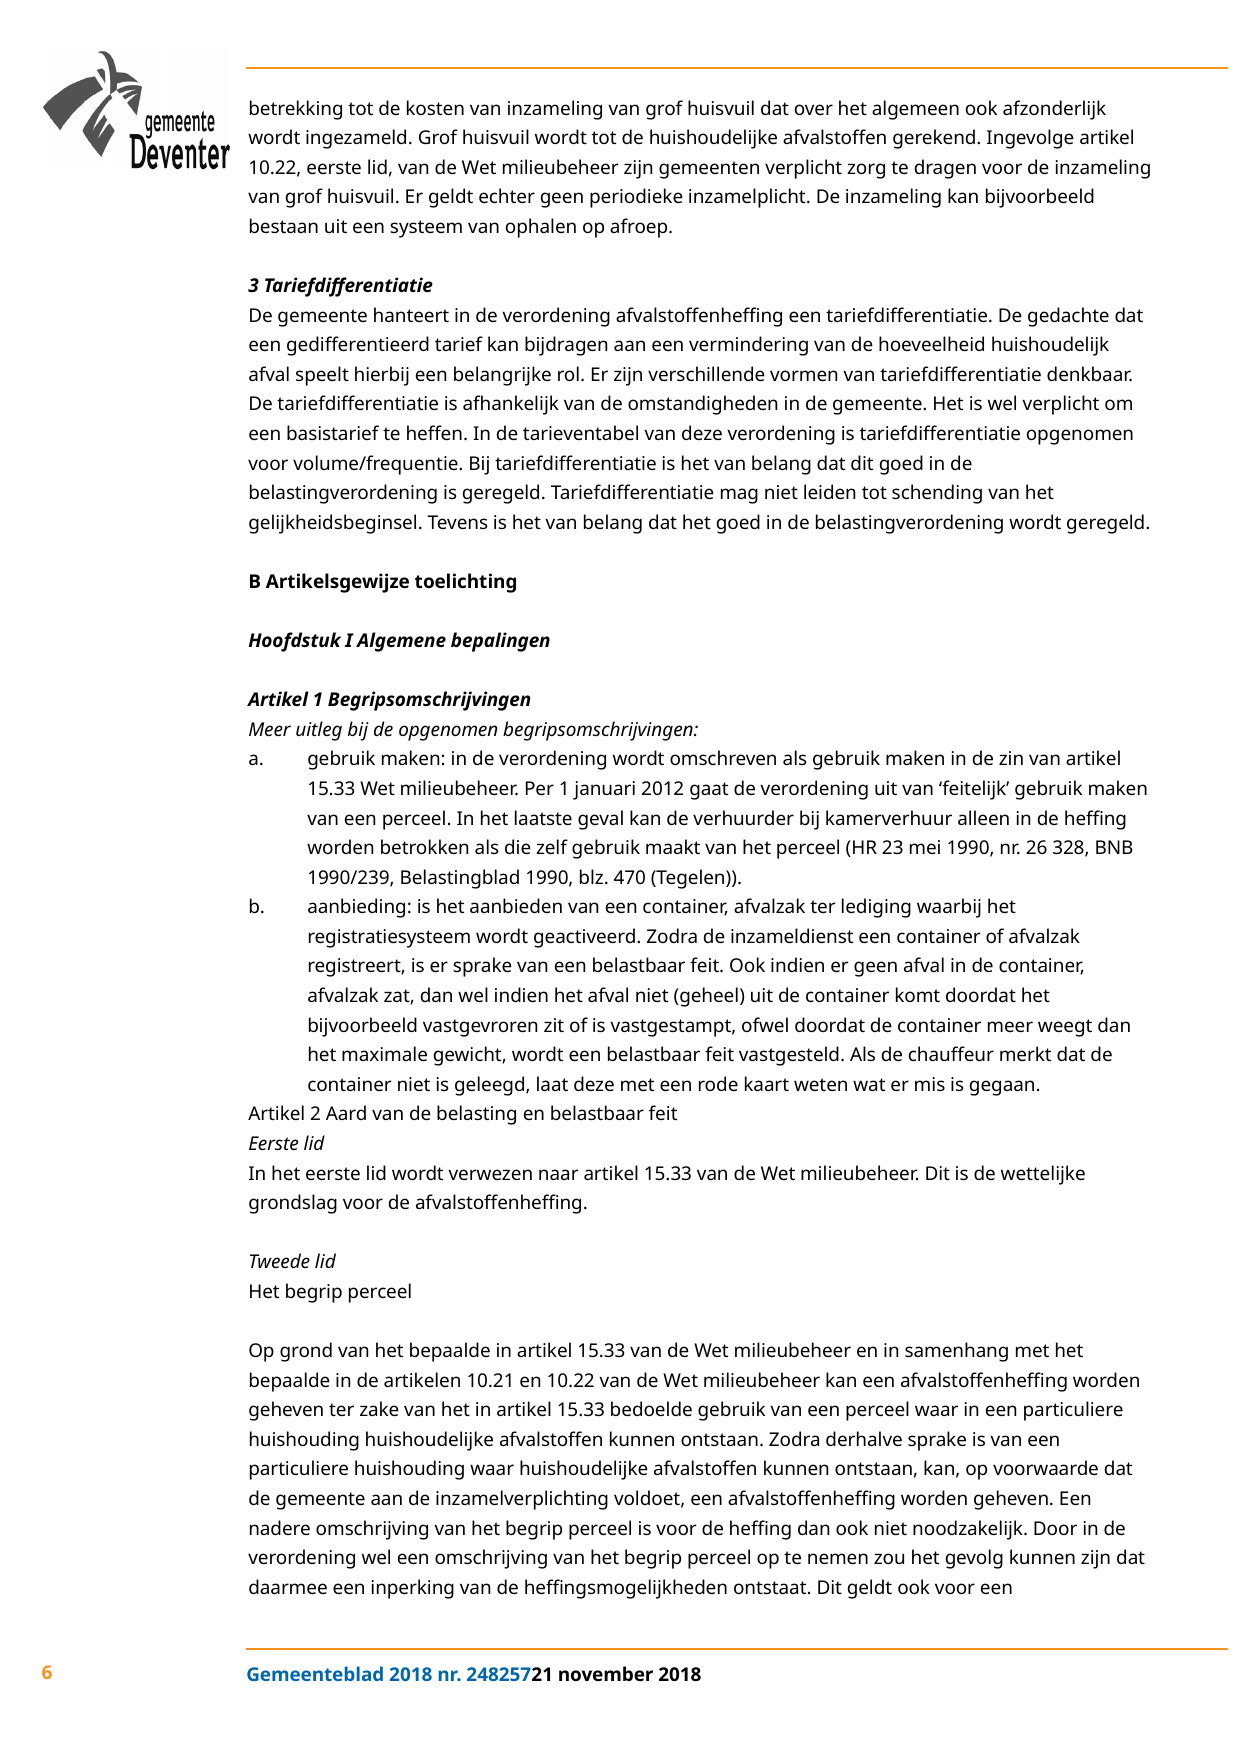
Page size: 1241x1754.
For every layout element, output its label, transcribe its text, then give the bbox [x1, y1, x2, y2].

text betrekking tot de kosten van inzameling van grof huisvuil dat over het algemeen ook afzonderlijk wordt ingezameld. Grof huisvuil wordt tot de huishoudelijke afvalstoffen gerekend. Ingevolge artikel 10.22, eerste lid, van de Wet milieubeheer zijn gemeenten verplicht zorg te dragen voor de inzameling van grof huisvuil. Er geldt echter geen periodieke inzamelplicht. De inzameling kan bijvoorbeeld bestaan uit een systeem van ophalen op afroep. [248, 95, 1152, 239]
text Hoofdstuk I Algemene bepalingen [248, 627, 1152, 653]
text Op grond van het bepaalde in artikel 15.33 van de Wet milieubeheer en in samenhang met het bepaalde in de artikelen 10.21 en 10.22 van de Wet milieubeheer kan een afvalstoffenheffing worden geheven ter zake van het in artikel 15.33 bedoelde gebruik van een perceel waar in een particuliere huishouding huishoudelijke afvalstoffen kunnen ontstaan. Zodra derhalve sprake is van een particuliere huishouding waar huishoudelijke afvalstoffen kunnen ontstaan, kan, op voorwaarde dat de gemeente aan de inzamelverplichting voldoet, een afvalstoffenheffing worden geheven. Een nadere omschrijving van het begrip perceel is voor de heffing dan ook niet noodzakelijk. Door in de verordening wel een omschrijving van het begrip perceel op te nemen zou het gevolg kunnen zijn dat daarmee een inperking van de heffingsmogelijkheden ontstaat. Dit geldt ook voor een [248, 1337, 1152, 1600]
text Artikel 2 Aard van de belasting en belastbaar feit [248, 1101, 1152, 1126]
text Eerste lid [248, 1130, 1152, 1156]
text Tweede lid [248, 1248, 1152, 1274]
text De gemeente hanteert in de verordening afvalstoffenheffing een tariefdifferentiatie. De gedachte dat een gedifferentieerd tarief kan bijdragen aan een vermindering van de hoeveelheid huishoudelijk afval speelt hierbij een belangrijke rol. Er zijn verschillende vormen van tariefdifferentiatie denkbaar. De tariefdifferentiatie is afhankelijk van de omstandigheden in de gemeente. Het is wel verplicht om een basistarief te heffen. In de tarieventabel van deze verordening is tariefdifferentiatie opgenomen voor volume/frequentie. Bij tariefdifferentiatie is het van belang dat dit goed in de belastingverordening is geregeld. Tariefdifferentiatie mag niet leiden tot schending van het gelijkheidsbeginsel. Tevens is het van belang dat het goed in de belastingverordening wordt geregeld. [248, 302, 1152, 535]
text In het eerste lid wordt verwezen naar artikel 15.33 van de Wet milieubeheer. Dit is de wettelijke grondslag voor de afvalstoffenheffing. [248, 1160, 1152, 1215]
text 3 Tariefdifferentiatie [248, 272, 1152, 298]
list aanbieding: is het aanbieden van een container, afvalzak ter lediging waarbij het registratiesysteem wordt geactiveerd. Zodra de inzameldienst een container of afvalzak registreert, is er sprake van een belastbaar feit. Ook indien er geen afval in de container, afvalzak zat, dan wel indien het afval niet (geheel) uit de container komt doordat het bijvoorbeeld vastgevroren zit of is vastgestampt, ofwel doordat de container meer weegt dan het maximale gewicht, wordt een belastbaar feit vastgesteld. Als de chauffeur merkt dat de container niet is geleegd, laat deze met een rode kaart weten wat er mis is gegaan. [248, 893, 1152, 1097]
text B Artikelsgewijze toelichting [248, 568, 1152, 594]
text Meer uitleg bij de opgenomen begripsomschrijvingen: [248, 716, 1152, 742]
picture [41, 47, 231, 172]
text Artikel 1 Begripsomschrijvingen [248, 686, 1152, 712]
list gebruik maken: in de verordening wordt omschreven als gebruik maken in de zin van artikel 15.33 Wet milieubeheer. Per 1 januari 2012 gaat de verordening uit van ‘feitelijk’ gebruik maken van een perceel. In het laatste geval kan de verhuurder bij kamerverhuur alleen in de heffing worden betrokken als die zelf gebruik maakt van het perceel (HR 23 mei 1990, nr. 26 328, BNB 1990/239, Belastingblad 1990, blz. 470 (Tegelen)). [248, 746, 1152, 890]
text Het begrip perceel [248, 1278, 1152, 1304]
